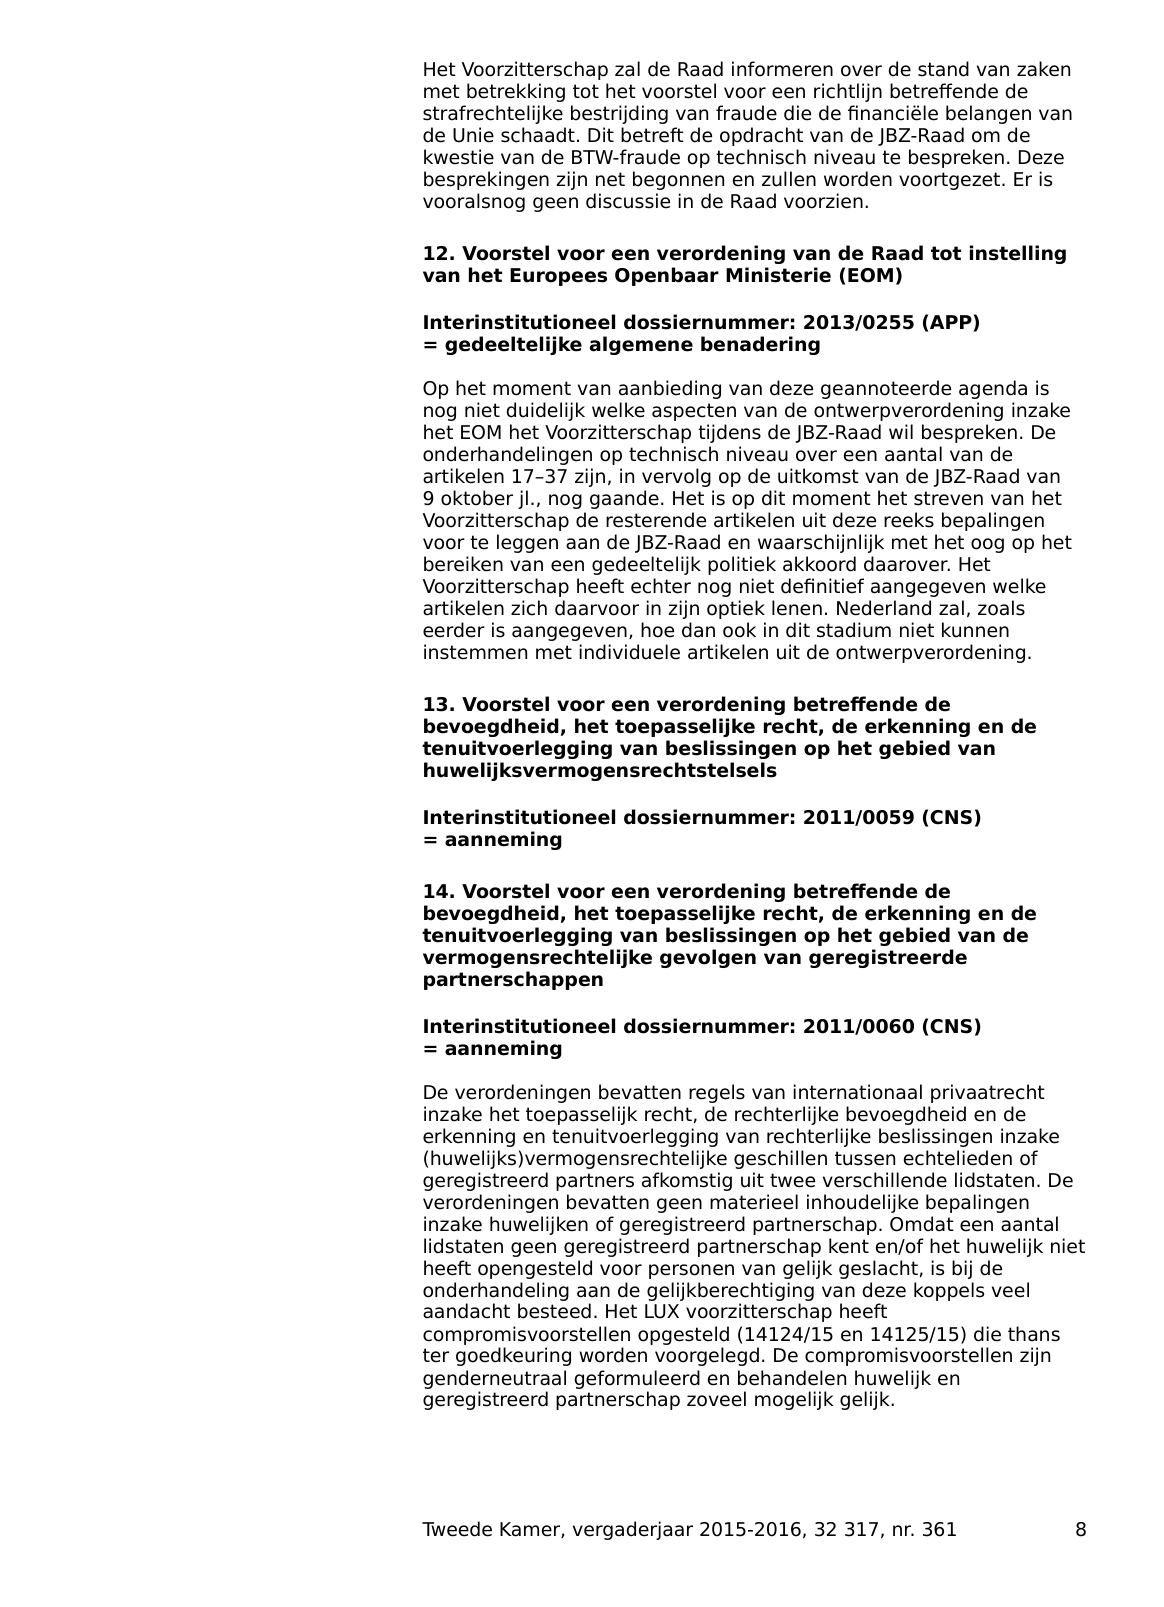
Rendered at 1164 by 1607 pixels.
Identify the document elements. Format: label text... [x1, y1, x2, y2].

text Interinstitutioneel dossiernummer: 2013/0255 (APP) [422, 312, 1087, 334]
text De verordeningen bevatten regels van internationaal privaatrecht inzake het toepasselijk recht, de rechterlijke bevoegdheid en de erkenning en tenuitvoerlegging van rechterlijke beslissingen inzake (huwelijks)vermogensrechtelijke geschillen tussen echtelieden of geregistreerd partners afkomstig uit twee verschillende lidstaten. De verordeningen bevatten geen materieel inhoudelijke bepalingen inzake huwelijken of geregistreerd partnerschap. Omdat een aantal lidstaten geen geregistreerd partnerschap kent en/of het huwelijk niet heeft opengesteld voor personen van gelijk geslacht, is bij de onderhandeling aan de gelijkberechtiging van deze koppels veel aandacht besteed. Het LUX voorzitterschap heeft compromisvoorstellen opgesteld (14124/15 en 14125/15) die thans ter goedkeuring worden voorgelegd. De compromisvoorstellen zijn genderneutraal geformuleerd en behandelen huwelijk en geregistreerd partnerschap zoveel mogelijk gelijk. [422, 1082, 1087, 1411]
text = gedeeltelijke algemene benadering [422, 334, 1087, 356]
text Het Voorzitterschap zal de Raad informeren over de stand van zaken met betrekking tot het voorstel voor een richtlijn betreffende de strafrechtelijke bestrijding van fraude die de financiële belangen van de Unie schaadt. Dit betreft de opdracht van de JBZ-Raad om de kwestie van de BTW-fraude op technisch niveau te bespreken. Deze besprekingen zijn net begonnen en zullen worden voortgezet. Er is vooralsnog geen discussie in de Raad voorzien. [422, 59, 1087, 213]
text Op het moment van aanbieding van deze geannoteerde agenda is nog niet duidelijk welke aspecten van de ontwerpverordening inzake het EOM het Voorzitterschap tijdens de JBZ-Raad wil bespreken. De onderhandelingen op technisch niveau over een aantal van de artikelen 17–37 zijn, in vervolg op de uitkomst van de JBZ-Raad van 9 oktober jl., nog gaande. Het is op dit moment het streven van het Voorzitterschap de resterende artikelen uit deze reeks bepalingen voor te leggen aan de JBZ-Raad en waarschijnlijk met het oog op het bereiken van een gedeeltelijk politiek akkoord daarover. Het Voorzitterschap heeft echter nog niet definitief aangegeven welke artikelen zich daarvoor in zijn optiek lenen. Nederland zal, zoals eerder is aangegeven, hoe dan ook in dit stadium niet kunnen instemmen met individuele artikelen uit de ontwerpverordening. [422, 378, 1087, 664]
subtitle 13. Voorstel voor een verordening betreffende de bevoegdheid, het toepasselijke recht, de erkenning en de tenuitvoerlegging van beslissingen op het gebied van huwelijksvermogensrechtstelsels [422, 694, 1087, 782]
text Interinstitutioneel dossiernummer: 2011/0060 (CNS) [422, 1016, 1087, 1037]
subtitle 12. Voorstel voor een verordening van de Raad tot instelling van het Europees Openbaar Ministerie (EOM) [422, 243, 1087, 287]
text = aanneming [422, 829, 1087, 851]
subtitle 14. Voorstel voor een verordening betreffende de bevoegdheid, het toepasselijke recht, de erkenning en de tenuitvoerlegging van beslissingen op het gebied van de vermogensrechtelijke gevolgen van geregistreerde partnerschappen [422, 881, 1087, 991]
text Interinstitutioneel dossiernummer: 2011/0059 (CNS) [422, 807, 1087, 829]
text = aanneming [422, 1037, 1087, 1059]
